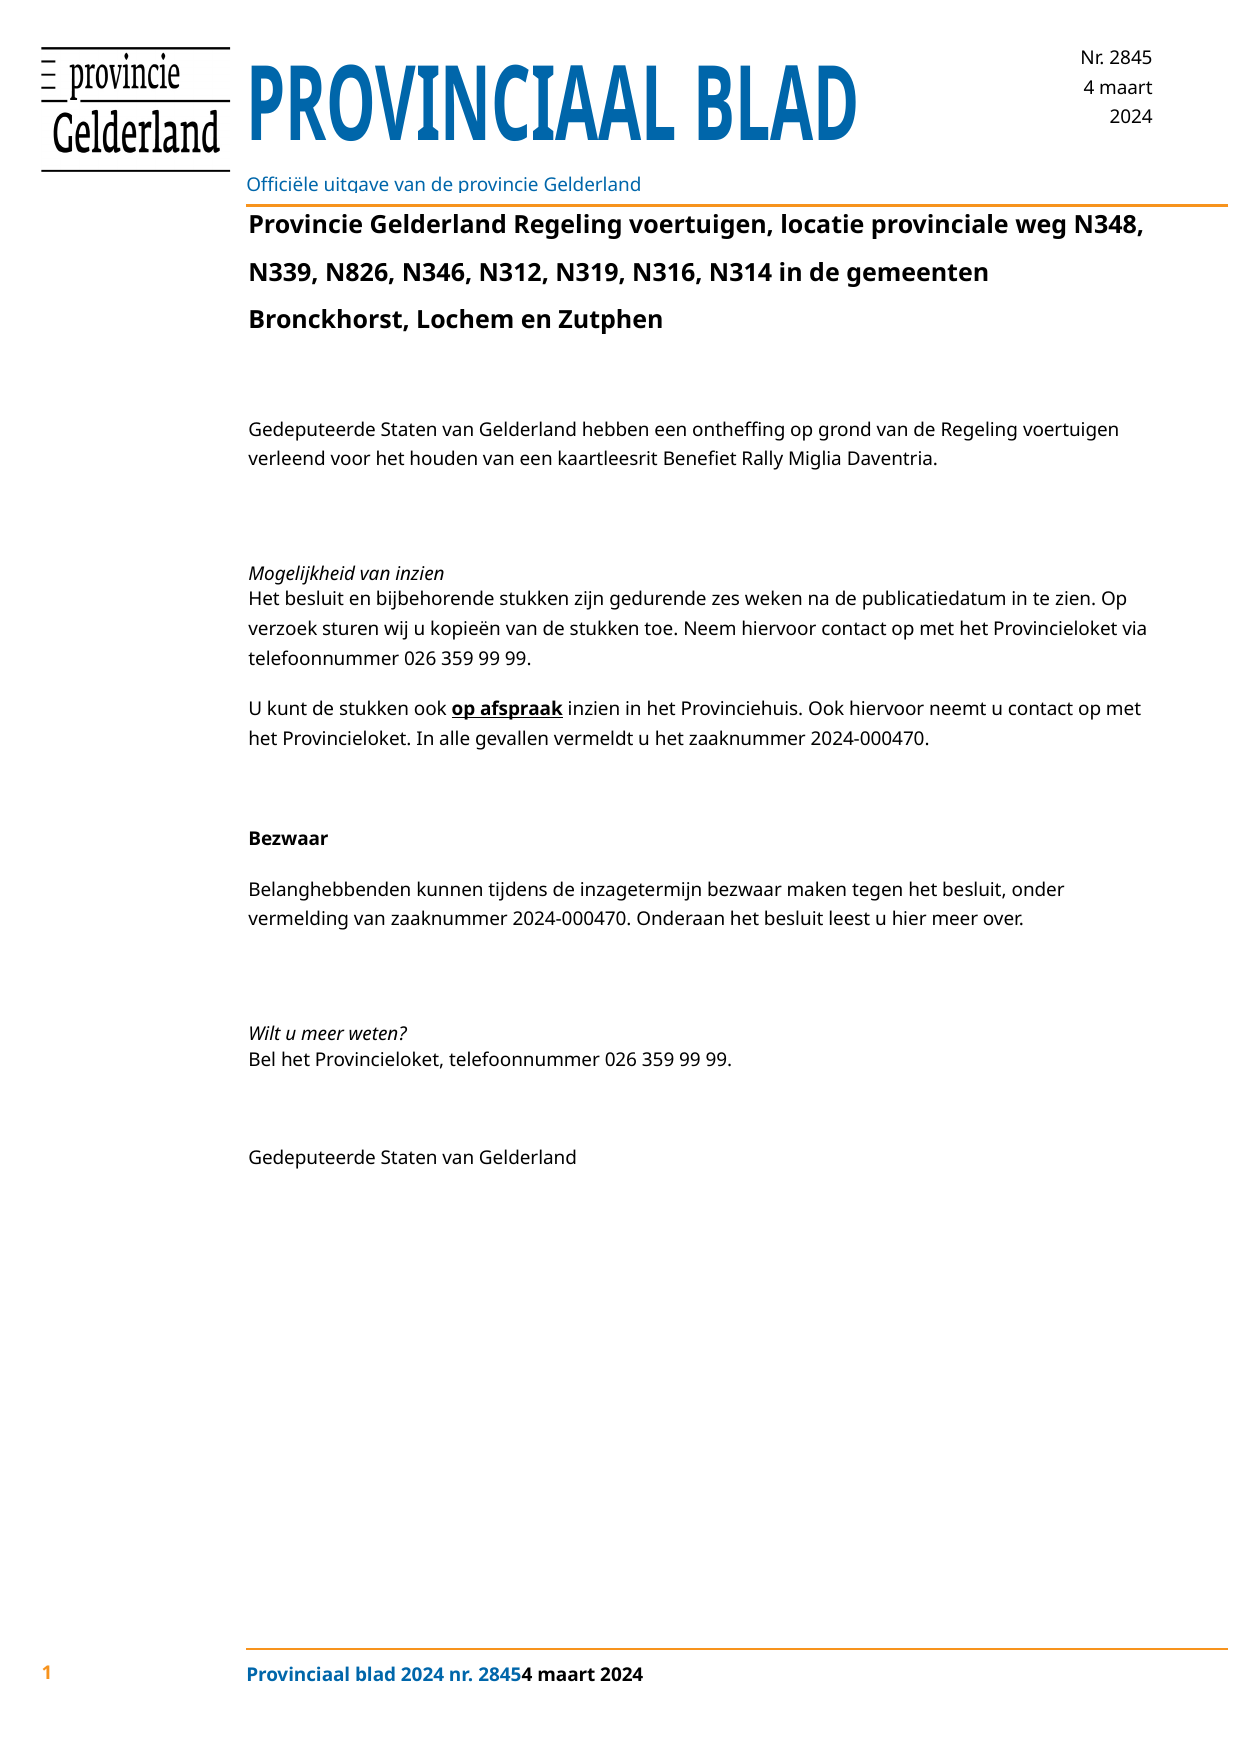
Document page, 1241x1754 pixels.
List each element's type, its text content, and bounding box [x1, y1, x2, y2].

text Gedeputeerde Staten van Gelderland hebben een ontheffing op grond van de Regeling voertuigen verleend voor het houden van een kaartleesrit Benefiet Rally Miglia Daventria. [248, 416, 1152, 471]
text Mogelijkheid van inzien [248, 560, 1152, 586]
text U kunt de stukken ook op afspraak inzien in het Provinciehuis. Ook hiervoor neemt u contact op met het Provincieloket. In alle gevallen vermeldt u het zaaknummer 2024-000470. [248, 695, 1152, 751]
text Belanghebbenden kunnen tijdens de inzagetermijn bezwaar maken tegen het besluit, onder vermelding van zaaknummer 2024-000470. Onderaan het besluit leest u hier meer over. [248, 876, 1152, 931]
text Wilt u meer weten? [248, 1020, 1152, 1046]
text Het besluit en bijbehorende stukken zijn gedurende zes weken na de publicatiedatum in te zien. Op verzoek sturen wij u kopieën van de stukken toe. Neem hiervoor contact op met het Provincieloket via telefoonnummer 026 359 99 99. [248, 586, 1152, 671]
text Gedeputeerde Staten van Gelderland [248, 1144, 1152, 1170]
text Bezwaar [248, 826, 1152, 851]
picture [41, 47, 231, 172]
text Bel het Provincieloket, telefoonnummer 026 359 99 99. [248, 1046, 1152, 1071]
text Provincie Gelderland Regeling voertuigen, locatie provinciale weg N348, N339, N826, N346, N312, N319, N316, N314 in de gemeenten Bronckhorst, Lochem en Zutphen [248, 207, 1152, 336]
